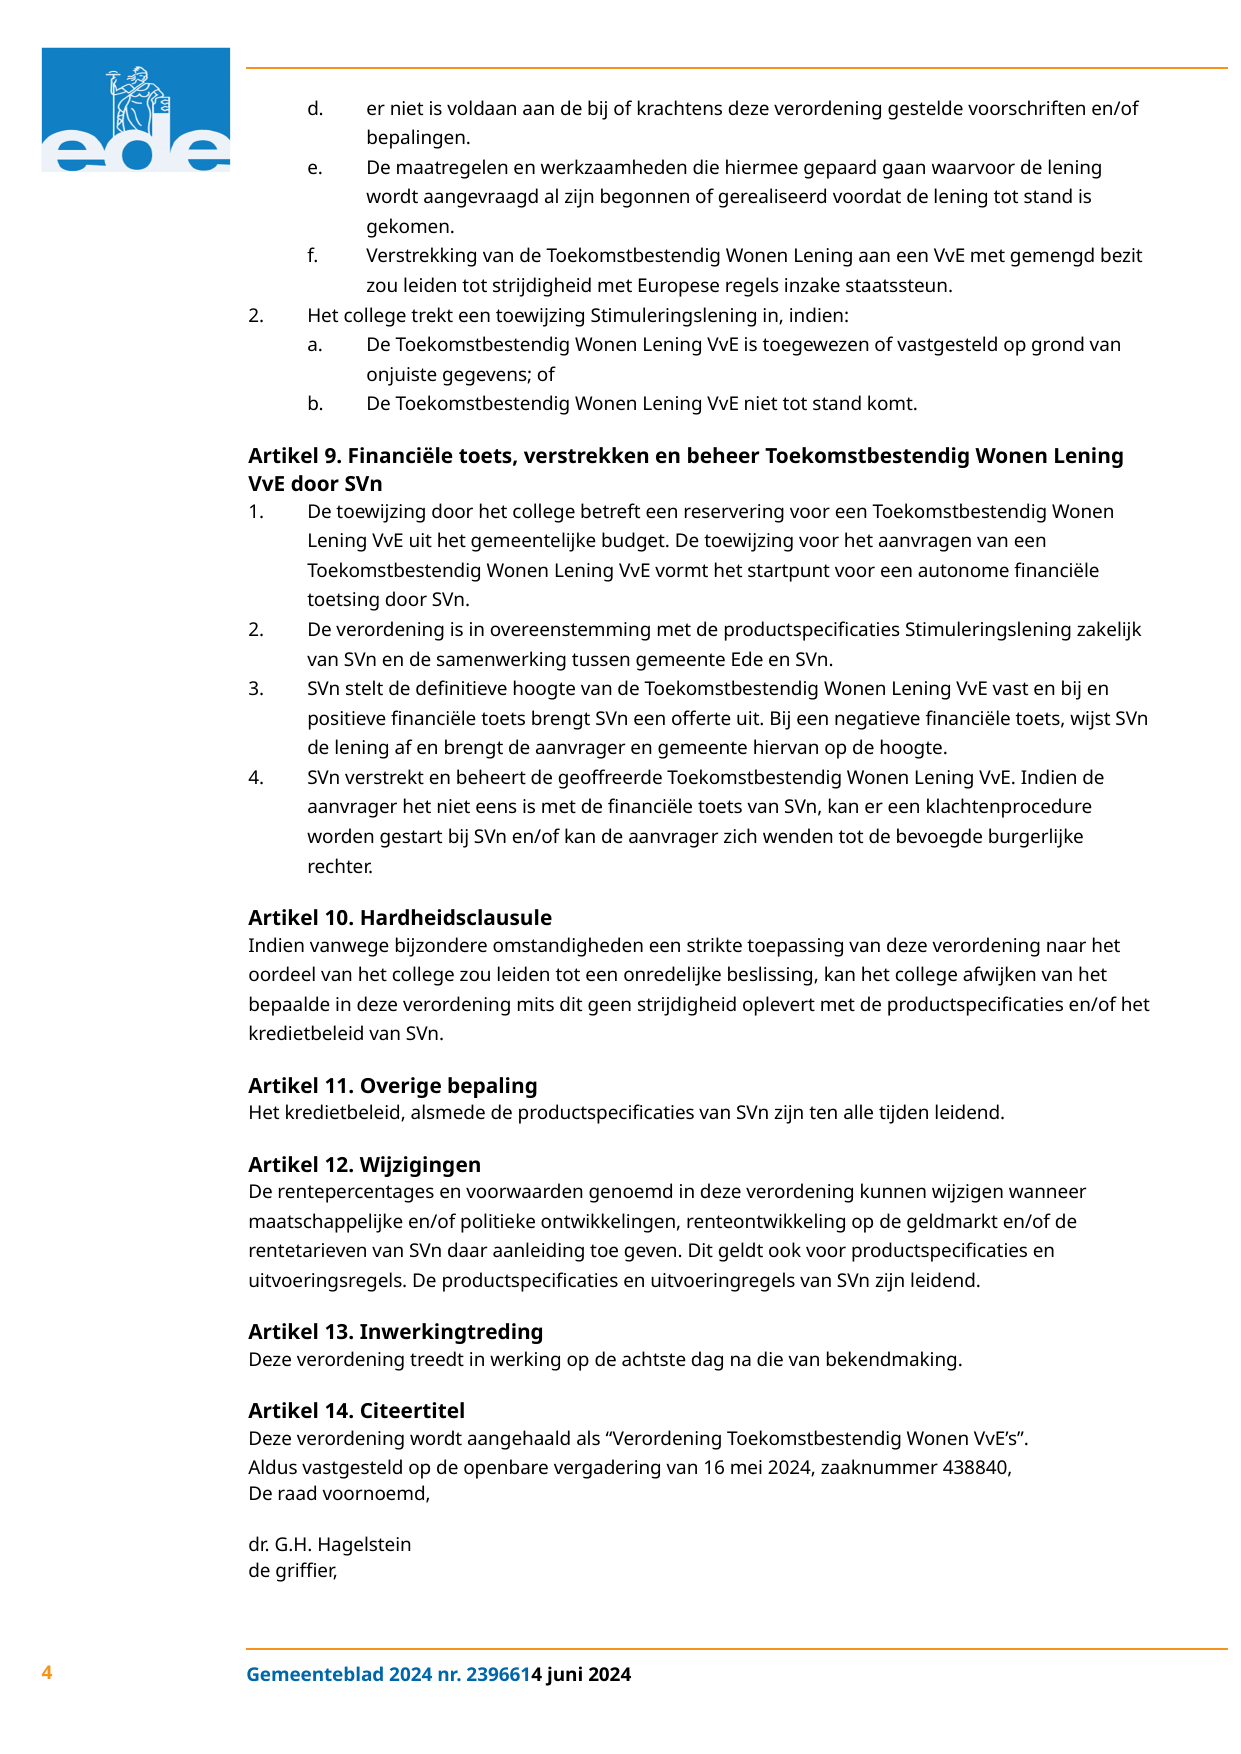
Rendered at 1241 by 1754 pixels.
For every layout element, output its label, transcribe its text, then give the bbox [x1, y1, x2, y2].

text Artikel 9. Financiële toets, verstrekken en beheer Toekomstbestendig Wonen Lening VvE door SVn [248, 441, 1152, 498]
text Indien vanwege bijzondere omstandigheden een strikte toepassing van deze verordening naar het oordeel van het college zou leiden tot een onredelijke beslissing, kan het college afwijken van het bepaalde in deze verordening mits dit geen strijdigheid oplevert met de productspecificaties en/of het kredietbeleid van SVn. [248, 932, 1152, 1046]
text Deze verordening wordt aangehaald als “Verordening Toekomstbestendig Wonen VvE’s”. [248, 1425, 1152, 1450]
list De Toekomstbestendig Wonen Lening VvE is toegewezen of vastgesteld op grond van onjuiste gegevens; of [307, 331, 1152, 387]
text Het kredietbeleid, alsmede de productspecificaties van SVn zijn ten alle tijden leidend. [248, 1099, 1152, 1125]
list De verordening is in overeenstemming met de productspecificaties Stimuleringslening zakelijk van SVn en de samenwerking tussen gemeente Ede en SVn. [248, 616, 1152, 672]
text Artikel 13. Inwerkingtreding [248, 1317, 1152, 1346]
text Aldus vastgesteld op de openbare vergadering van 16 mei 2024, zaaknummer 438840, [248, 1454, 1152, 1480]
text Deze verordening treedt in werking op de achtste dag na die van bekendmaking. [248, 1346, 1152, 1372]
list De maatregelen en werkzaamheden die hiermee gepaard gaan waarvoor de lening wordt aangevraagd al zijn begonnen of gerealiseerd voordat de lening tot stand is gekomen. [307, 154, 1152, 239]
text Artikel 10. Hardheidsclausule [248, 903, 1152, 932]
text dr. G.H. Hagelstein [248, 1531, 1152, 1557]
text Artikel 11. Overige bepaling [248, 1071, 1152, 1099]
list SVn stelt de definitieve hoogte van de Toekomstbestendig Wonen Lening VvE vast en bij en positieve financiële toets brengt SVn een offerte uit. Bij een negatieve financiële toets, wijst SVn de lening af en brengt de aanvrager en gemeente hiervan op de hoogte. [248, 675, 1152, 760]
text De rentepercentages en voorwaarden genoemd in deze verordening kunnen wijzigen wanneer maatschappelijke en/of politieke ontwikkelingen, renteontwikkeling op de geldmarkt en/of de rentetarieven van SVn daar aanleiding toe geven. Dit geldt ook voor productspecificaties en uitvoeringsregels. De productspecificaties en uitvoeringregels van SVn zijn leidend. [248, 1178, 1152, 1293]
list Verstrekking van de Toekomstbestendig Wonen Lening aan een VvE met gemengd bezit zou leiden tot strijdigheid met Europese regels inzake staatssteun. [307, 243, 1152, 298]
list SVn verstrekt en beheert de geoffreerde Toekomstbestendig Wonen Lening VvE. Indien de aanvrager het niet eens is met de financiële toets van SVn, kan er een klachtenprocedure worden gestart bij SVn en/of kan de aanvrager zich wenden tot de bevoegde burgerlijke rechter. [248, 764, 1152, 879]
text Artikel 14. Citeertitel [248, 1396, 1152, 1425]
picture [41, 47, 231, 172]
text Artikel 12. Wijzigingen [248, 1150, 1152, 1178]
text de griffier, [248, 1557, 1152, 1583]
text De raad voornoemd, [248, 1480, 1152, 1506]
list De Toekomstbestendig Wonen Lening VvE niet tot stand komt. [307, 391, 1152, 416]
list De toewijzing door het college betreft een reservering voor een Toekomstbestendig Wonen Lening VvE uit het gemeentelijke budget. De toewijzing voor het aanvragen van een Toekomstbestendig Wonen Lening VvE vormt het startpunt voor een autonome financiële toetsing door SVn. [248, 498, 1152, 612]
list Het college trekt een toewijzing Stimuleringslening in, indien: [248, 302, 1152, 328]
list er niet is voldaan aan de bij of krachtens deze verordening gestelde voorschriften en/of bepalingen. [307, 95, 1152, 150]
